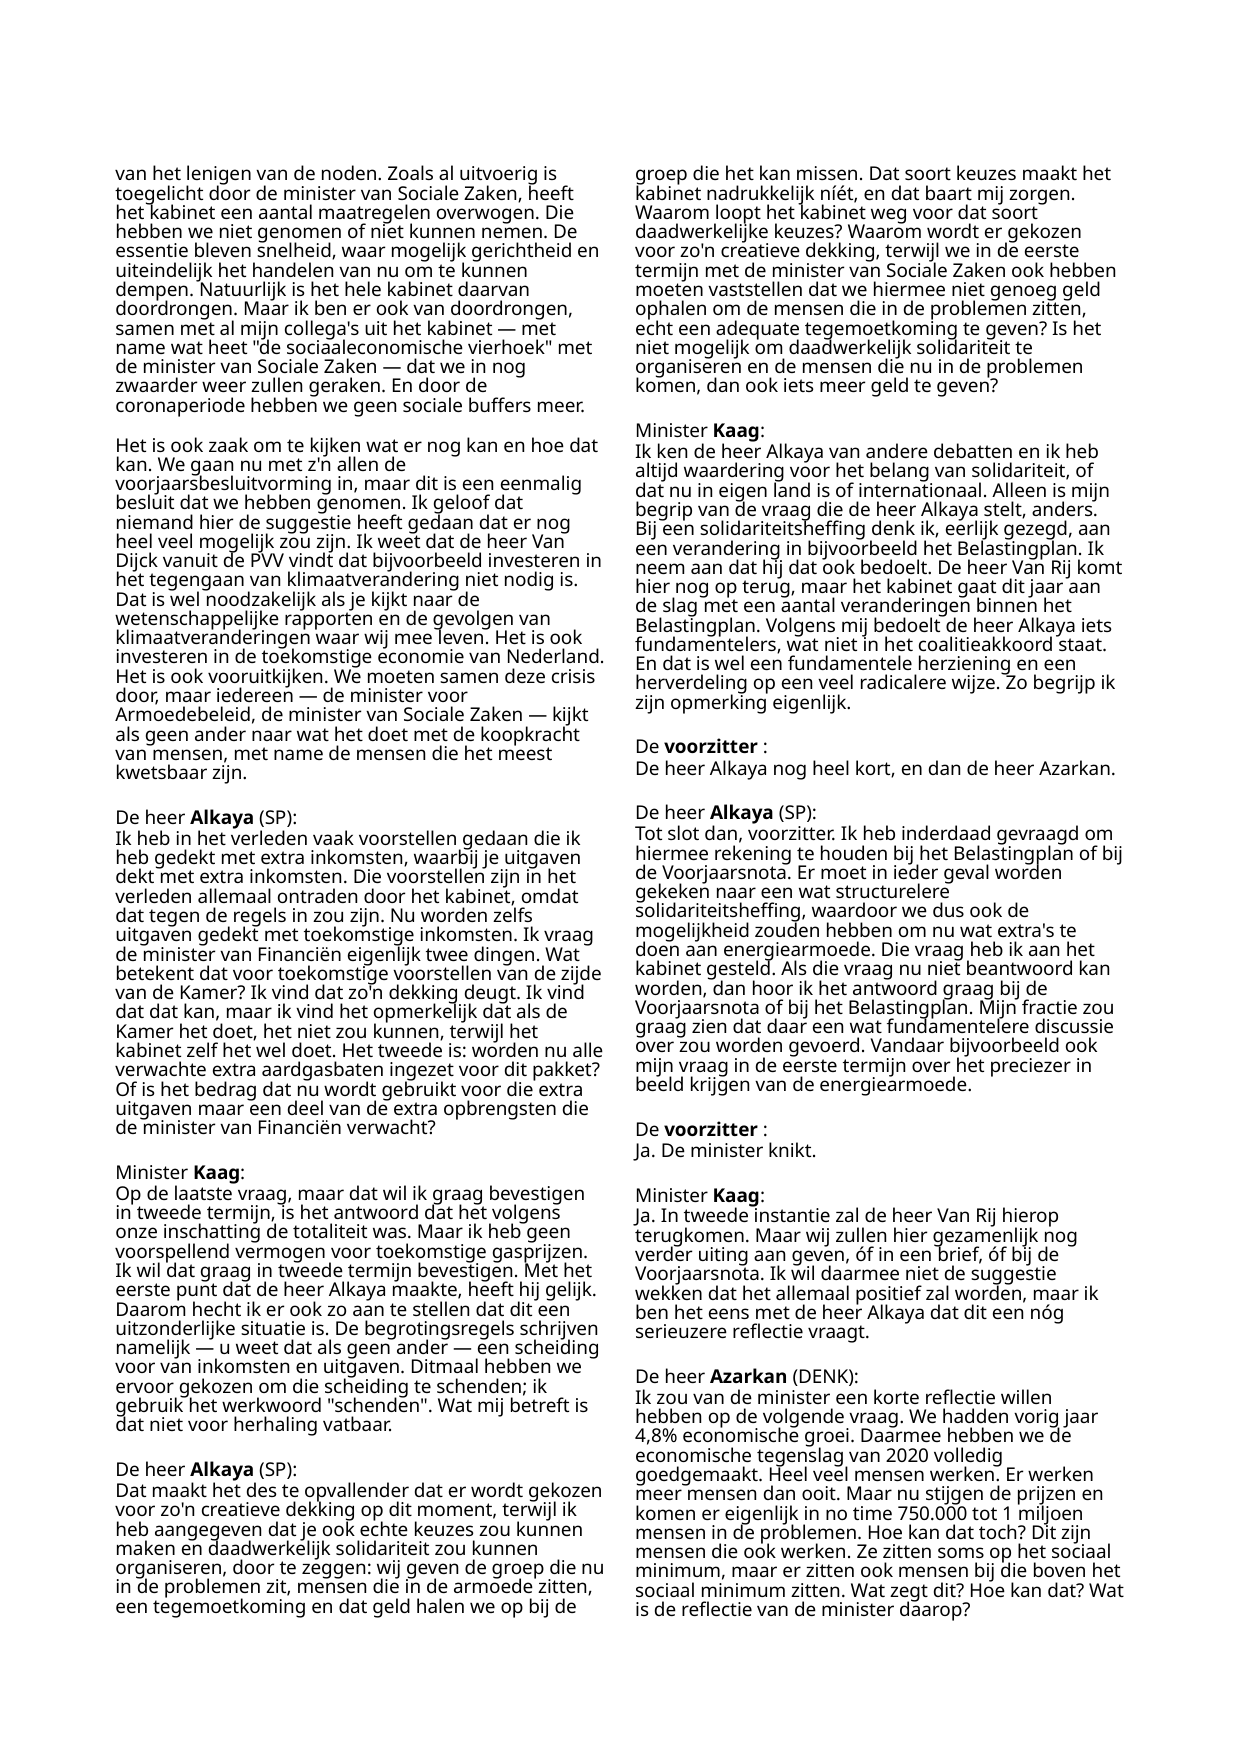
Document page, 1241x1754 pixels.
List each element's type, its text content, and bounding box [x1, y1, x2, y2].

text De heer Azarkan (DENK): [635, 1363, 1125, 1389]
text De heer Alkaya nog heel kort, en dan de heer Azarkan. [635, 759, 1125, 779]
text Minister Kaag: [635, 417, 1125, 443]
text Op de laatste vraag, maar dat wil ik graag bevestigen in tweede termijn, is het antwoord dat het volgens onze inschatting de totaliteit was. Maar ik heb geen voorspellend vermogen voor toekomstige gasprijzen. Ik wil dat graag in tweede termijn bevestigen. Met het eerste punt dat de heer Alkaya maakte, heeft hij gelijk. Daarom hecht ik er ook zo aan te stellen dat dit een uitzonderlijke situatie is. De begrotingsregels schrijven namelijk — u weet dat als geen ander — een scheiding voor van inkomsten en uitgaven. Ditmaal hebben we ervoor gekozen om die scheiding te schenden; ik gebruik het werkwoord "schenden". Wat mij betreft is dat niet voor herhaling vatbaar. [115, 1185, 605, 1435]
text Ja. In tweede instantie zal de heer Van Rij hierop terugkomen. Maar wij zullen hier gezamenlijk nog verder uiting aan geven, óf in een brief, óf bij de Voorjaarsnota. Ik wil daarmee niet de suggestie wekken dat het allemaal positief zal worden, maar ik ben het eens met de heer Alkaya dat dit een nóg serieuzere reflectie vraagt. [635, 1207, 1125, 1342]
text Dat maakt het des te opvallender dat er wordt gekozen voor zo'n creatieve dekking op dit moment, terwijl ik heb aangegeven dat je ook echte keuzes zou kunnen maken en daadwerkelijk solidariteit zou kunnen organiseren, door te zeggen: wij geven de groep die nu in de problemen zit, mensen die in de armoede zitten, een tegemoetkoming en dat geld halen we op bij de [115, 1482, 605, 1617]
text De heer Alkaya (SP): [115, 1456, 605, 1482]
text Ik zou van de minister een korte reflectie willen hebben op de volgende vraag. We hadden vorig jaar 4,8% economische groei. Daarmee hebben we de economische tegenslag van 2020 volledig goedgemaakt. Heel veel mensen werken. Er werken meer mensen dan ooit. Maar nu stijgen de prijzen en komen er eigenlijk in no time 750.000 tot 1 miljoen mensen in de problemen. Hoe kan dat toch? Dit zijn mensen die ook werken. Ze zitten soms op het sociaal minimum, maar er zitten ook mensen bij die boven het sociaal minimum zitten. Wat zegt dit? Hoe kan dat? Wat is de reflectie van de minister daarop? [635, 1389, 1125, 1620]
text Ik ken de heer Alkaya van andere debatten en ik heb altijd waardering voor het belang van solidariteit, of dat nu in eigen land is of internationaal. Alleen is mijn begrip van de vraag die de heer Alkaya stelt, anders. Bij een solidariteitsheffing denk ik, eerlijk gezegd, aan een verandering in bijvoorbeeld het Belastingplan. Ik neem aan dat hij dat ook bedoelt. De heer Van Rij komt hier nog op terug, maar het kabinet gaat dit jaar aan de slag met een aantal veranderingen binnen het Belastingplan. Volgens mij bedoelt de heer Alkaya iets fundamentelers, wat niet in het coalitieakkoord staat. En dat is wel een fundamentele herziening en een herverdeling op een veel radicalere wijze. Zo begrijp ik zijn opmerking eigenlijk. [635, 443, 1125, 713]
text De voorzitter : [635, 1116, 1125, 1142]
text Het is ook zaak om te kijken wat er nog kan en hoe dat kan. We gaan nu met z'n allen de voorjaarsbesluitvorming in, maar dit is een eenmalig besluit dat we hebben genomen. Ik geloof dat niemand hier de suggestie heeft gedaan dat er nog heel veel mogelijk zou zijn. Ik weet dat de heer Van Dijck vanuit de PVV vindt dat bijvoorbeeld investeren in het tegengaan van klimaatverandering niet nodig is. Dat is wel noodzakelijk als je kijkt naar de wetenschappelijke rapporten en de gevolgen van klimaatveranderingen waar wij mee leven. Het is ook investeren in de toekomstige economie van Nederland. Het is ook vooruitkijken. We moeten samen deze crisis door, maar iedereen — de minister voor Armoedebeleid, de minister van Sociale Zaken — kijkt als geen ander naar wat het doet met de koopkracht van mensen, met name de mensen die het meest kwetsbaar zijn. [115, 437, 605, 783]
text De heer Alkaya (SP): [115, 804, 605, 830]
text De voorzitter : [635, 734, 1125, 759]
text groep die het kan missen. Dat soort keuzes maakt het kabinet nadrukkelijk níét, en dat baart mij zorgen. Waarom loopt het kabinet weg voor dat soort daadwerkelijke keuzes? Waarom wordt er gekozen voor zo'n creatieve dekking, terwijl we in de eerste termijn met de minister van Sociale Zaken ook hebben moeten vaststellen dat we hiermee niet genoeg geld ophalen om de mensen die in de problemen zitten, echt een adequate tegemoetkoming te geven? Is het niet mogelijk om daadwerkelijk solidariteit te organiseren en de mensen die nu in de problemen komen, dan ook iets meer geld te geven? [635, 165, 1125, 397]
text Ja. De minister knikt. [635, 1142, 1125, 1161]
text De heer Alkaya (SP): [635, 799, 1125, 825]
text van het lenigen van de noden. Zoals al uitvoerig is toegelicht door de minister van Sociale Zaken, heeft het kabinet een aantal maatregelen overwogen. Die hebben we niet genomen of niet kunnen nemen. De essentie bleven snelheid, waar mogelijk gerichtheid en uiteindelijk het handelen van nu om te kunnen dempen. Natuurlijk is het hele kabinet daarvan doordrongen. Maar ik ben er ook van doordrongen, samen met al mijn collega's uit het kabinet — met name wat heet "de sociaaleconomische vierhoek" met de minister van Sociale Zaken — dat we in nog zwaarder weer zullen geraken. En door de coronaperiode hebben we geen sociale buffers meer. [115, 165, 605, 416]
text Minister Kaag: [115, 1159, 605, 1185]
text Tot slot dan, voorzitter. Ik heb inderdaad gevraagd om hiermee rekening te houden bij het Belastingplan of bij de Voorjaarsnota. Er moet in ieder geval worden gekeken naar een wat structurelere solidariteitsheffing, waardoor we dus ook de mogelijkheid zouden hebben om nu wat extra's te doen aan energiearmoede. Die vraag heb ik aan het kabinet gesteld. Als die vraag nu niet beantwoord kan worden, dan hoor ik het antwoord graag bij de Voorjaarsnota of bij het Belastingplan. Mijn fractie zou graag zien dat daar een wat fundamentelere discussie over zou worden gevoerd. Vandaar bijvoorbeeld ook mijn vraag in de eerste termijn over het preciezer in beeld krijgen van de energiearmoede. [635, 825, 1125, 1095]
text Minister Kaag: [635, 1182, 1125, 1207]
text Ik heb in het verleden vaak voorstellen gedaan die ik heb gedekt met extra inkomsten, waarbij je uitgaven dekt met extra inkomsten. Die voorstellen zijn in het verleden allemaal ontraden door het kabinet, omdat dat tegen de regels in zou zijn. Nu worden zelfs uitgaven gedekt met toekomstige inkomsten. Ik vraag de minister van Financiën eigenlijk twee dingen. Wat betekent dat voor toekomstige voorstellen van de zijde van de Kamer? Ik vind dat zo'n dekking deugt. Ik vind dat dat kan, maar ik vind het opmerkelijk dat als de Kamer het doet, het niet zou kunnen, terwijl het kabinet zelf het wel doet. Het tweede is: worden nu alle verwachte extra aardgasbaten ingezet voor dit pakket? Of is het bedrag dat nu wordt gebruikt voor die extra uitgaven maar een deel van de extra opbrengsten die de minister van Financiën verwacht? [115, 830, 605, 1138]
